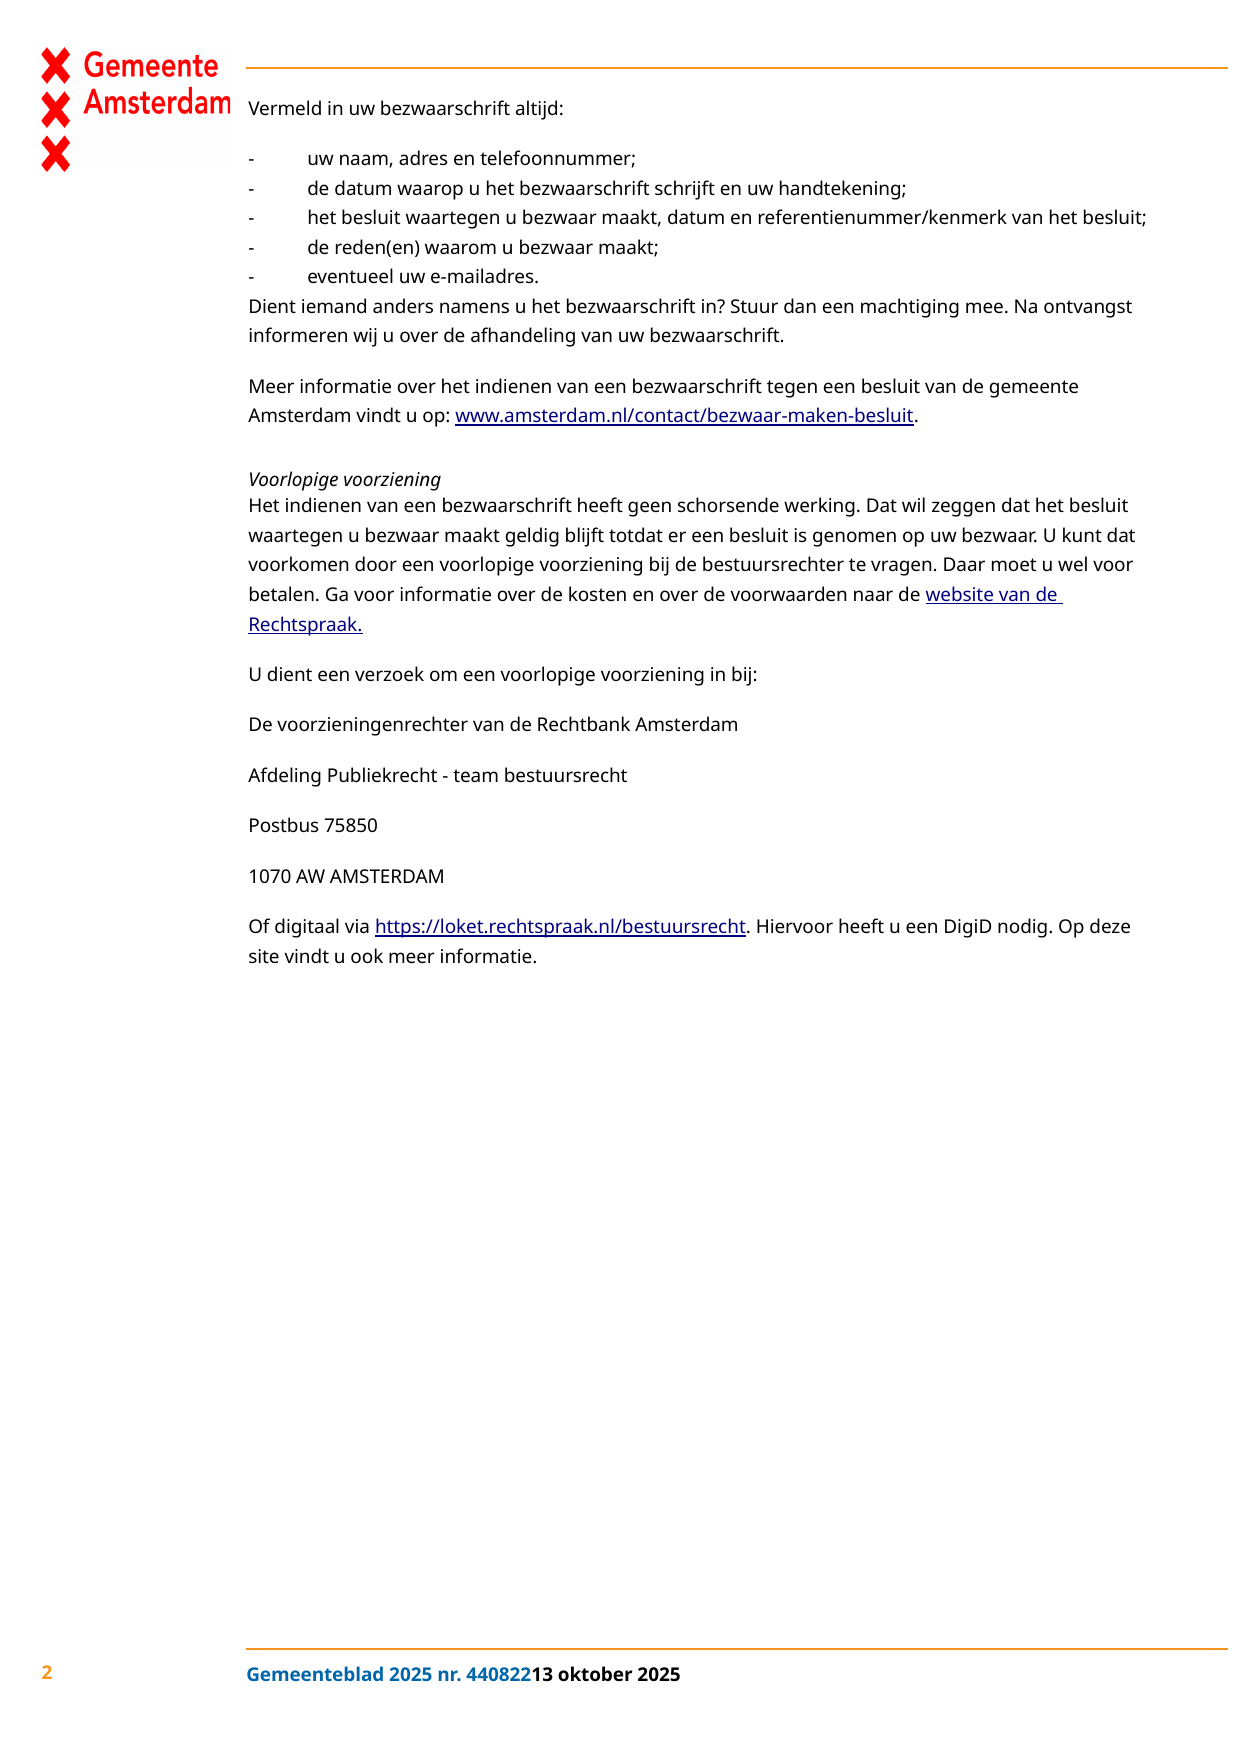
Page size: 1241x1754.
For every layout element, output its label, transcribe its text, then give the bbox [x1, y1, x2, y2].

list de datum waarop u het bezwaarschrift schrijft en uw handtekening; [248, 175, 1152, 201]
text 1070 AW AMSTERDAM [248, 863, 1152, 888]
picture [41, 47, 231, 172]
text Dient iemand anders namens u het bezwaarschrift in? Stuur dan een machtiging mee. Na ontvangst informeren wij u over de afhandeling van uw bezwaarschrift. [248, 293, 1152, 348]
text Afdeling Publiekrecht - team bestuursrecht [248, 762, 1152, 788]
list het besluit waartegen u bezwaar maakt, datum en referentienummer/kenmerk van het besluit; [248, 204, 1152, 230]
text Postbus 75850 [248, 812, 1152, 838]
text Voorlopige voorziening [248, 467, 1152, 492]
text Vermeld in uw bezwaarschrift altijd: [248, 95, 1152, 121]
list uw naam, adres en telefoonnummer; [248, 145, 1152, 171]
text Het indienen van een bezwaarschrift heeft geen schorsende werking. Dat wil zeggen dat het besluit waartegen u bezwaar maakt geldig blijft totdat er een besluit is genomen op uw bezwaar. U kunt dat voorkomen door een voorlopige voorziening bij de bestuursrechter te vragen. Daar moet u wel voor betalen. Ga voor informatie over de kosten en over de voorwaarden naar de website van de Rechtspraak. [248, 492, 1152, 636]
text Of digitaal via https://loket.rechtspraak.nl/bestuursrecht. Hiervoor heeft u een DigiD nodig. Op deze site vindt u ook meer informatie. [248, 913, 1152, 968]
list eventueel uw e-mailadres. [248, 263, 1152, 289]
list de reden(en) waarom u bezwaar maakt; [248, 234, 1152, 260]
text Meer informatie over het indienen van een bezwaarschrift tegen een besluit van de gemeente Amsterdam vindt u op: www.amsterdam.nl/contact/bezwaar-maken-besluit. [248, 373, 1152, 428]
text U dient een verzoek om een voorlopige voorziening in bij: [248, 661, 1152, 687]
text De voorzieningenrechter van de Rechtbank Amsterdam [248, 712, 1152, 737]
